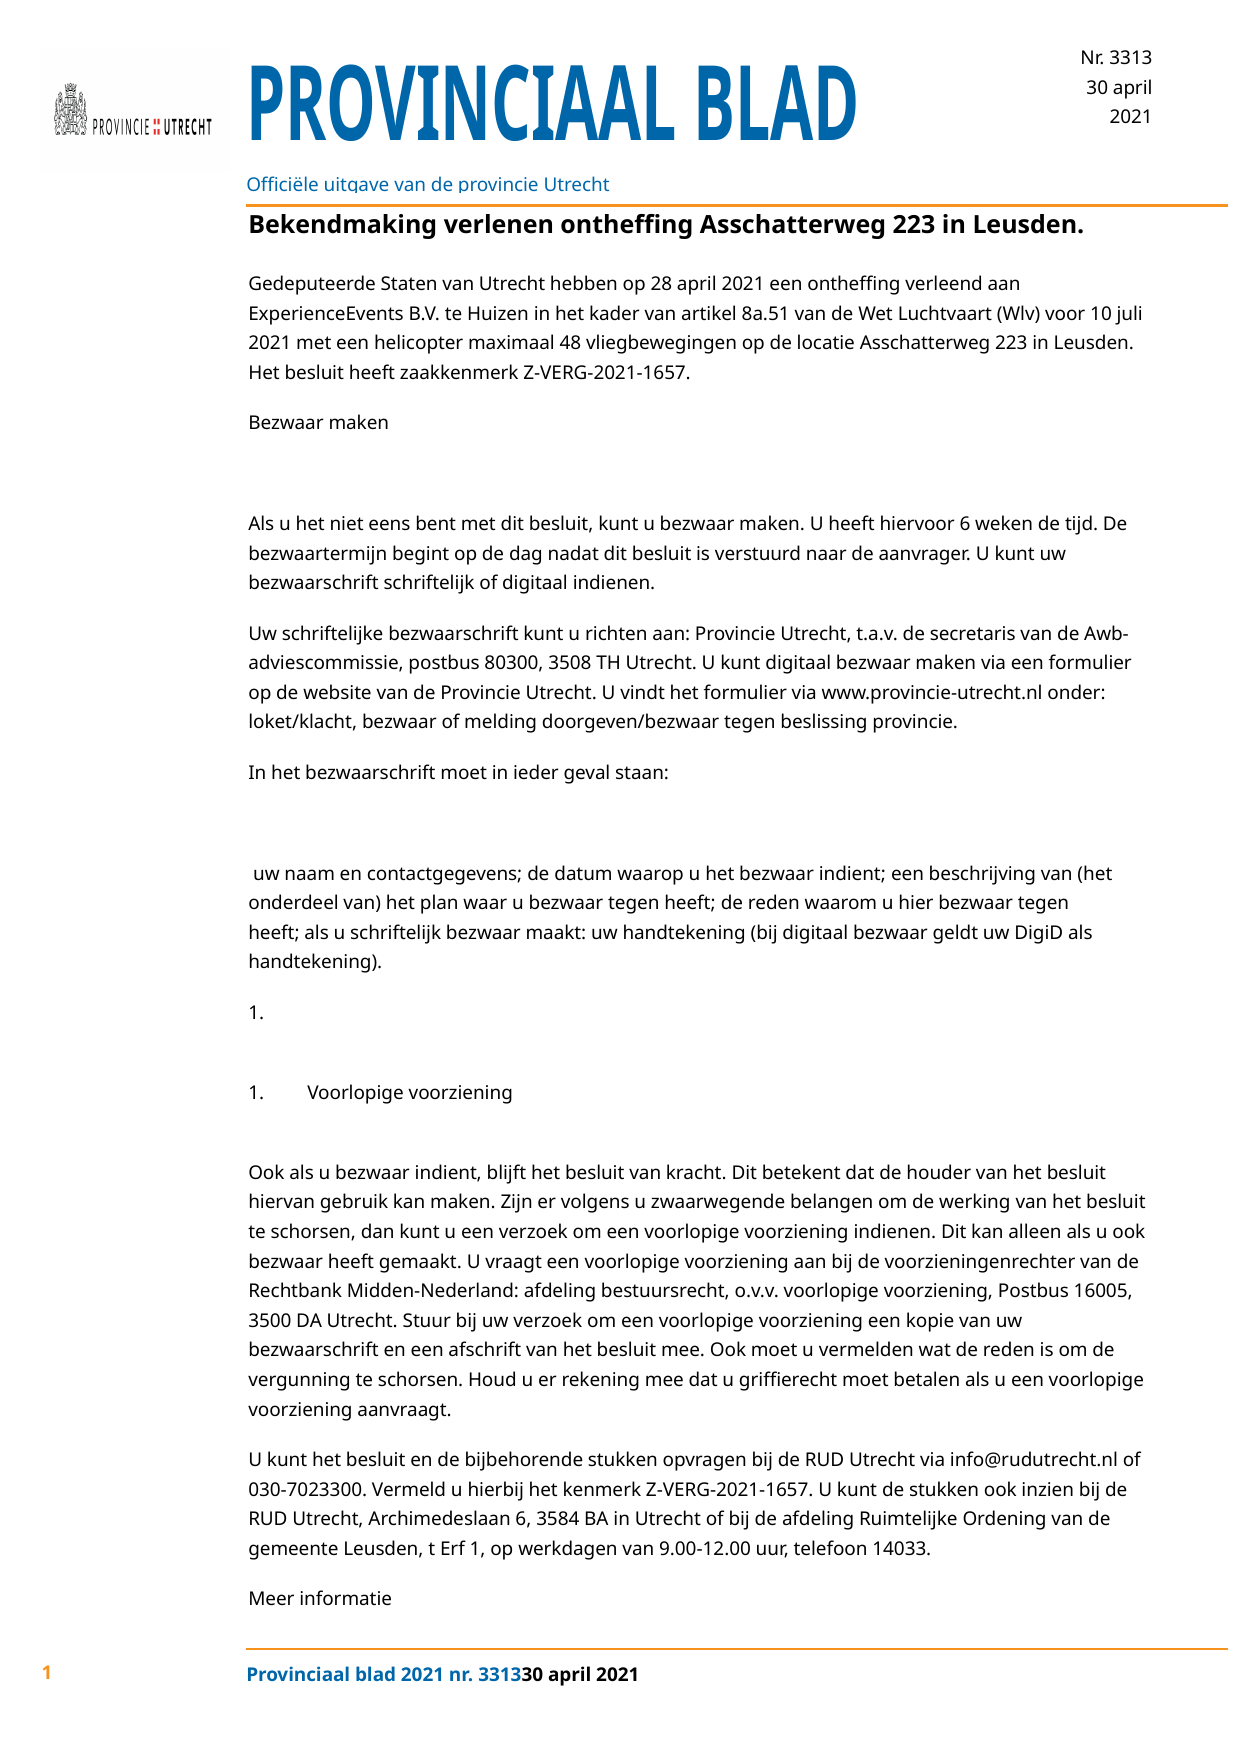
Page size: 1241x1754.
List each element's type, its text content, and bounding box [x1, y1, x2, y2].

text Meer informatie [248, 1585, 1152, 1611]
text Bekendmaking verlenen ontheffing Asschatterweg 223 in Leusden. [248, 207, 1152, 241]
text Ook als u bezwaar indient, blijft het besluit van kracht. Dit betekent dat de houder van het besluit hiervan gebruik kan maken. Zijn er volgens u zwaarwegende belangen om de werking van het besluit te schorsen, dan kunt u een verzoek om een voorlopige voorziening indienen. Dit kan alleen als u ook bezwaar heeft gemaakt. U vraagt een voorlopige voorziening aan bij de voorzieningenrechter van de Rechtbank Midden-Nederland: afdeling bestuursrecht, o.v.v. voorlopige voorziening, Postbus 16005, 3500 DA Utrecht. Stuur bij uw verzoek om een voorlopige voorziening een kopie van uw bezwaarschrift en een afschrift van het besluit mee. Ook moet u vermelden wat de reden is om de vergunning te schorsen. Houd u er rekening mee dat u griffierecht moet betalen als u een voorlopige voorziening aanvraagt. [248, 1159, 1152, 1421]
text Als u het niet eens bent met dit besluit, kunt u bezwaar maken. U heeft hiervoor 6 weken de tijd. De bezwaartermijn begint op de dag nadat dit besluit is verstuurd naar de aanvrager. U kunt uw bezwaarschrift schriftelijk of digitaal indienen. [248, 510, 1152, 595]
text Uw schriftelijke bezwaarschrift kunt u richten aan: Provincie Utrecht, t.a.v. de secretaris van de Awb-adviescommissie, postbus 80300, 3508 TH Utrecht. U kunt digitaal bezwaar maken via een formulier op de website van de Provincie Utrecht. U vindt het formulier via www.provincie-utrecht.nl onder: loket/klacht, bezwaar of melding doorgeven/bezwaar tegen beslissing provincie. [248, 620, 1152, 734]
text uw naam en contactgegevens; de datum waarop u het bezwaar indient; een beschrijving van (het onderdeel van) het plan waar u bezwaar tegen heeft; de reden waarom u hier bezwaar tegen heeft; als u schriftelijk bezwaar maakt: uw handtekening (bij digitaal bezwaar geldt uw DigiD als handtekening). [248, 860, 1152, 974]
text Gedeputeerde Staten van Utrecht hebben op 28 april 2021 een ontheffing verleend aan ExperienceEvents B.V. te Huizen in het kader van artikel 8a.51 van de Wet Luchtvaart (Wlv) voor 10 juli 2021 met een helicopter maximaal 48 vliegbewegingen op de locatie Asschatterweg 223 in Leusden. Het besluit heeft zaakkenmerk Z-VERG-2021-1657. [248, 270, 1152, 385]
picture [41, 47, 231, 172]
text In het bezwaarschrift moet in ieder geval staan: [248, 759, 1152, 785]
list Voorlopige voorziening [248, 1079, 1152, 1105]
text U kunt het besluit en de bijbehorende stukken opvragen bij de RUD Utrecht via info@rudutrecht.nl of 030-7023300. Vermeld u hierbij het kenmerk Z-VERG-2021-1657. U kunt de stukken ook inzien bij de RUD Utrecht, Archimedeslaan 6, 3584 BA in Utrecht of bij de afdeling Ruimtelijke Ordening van de gemeente Leusden, t Erf 1, op werkdagen van 9.00-12.00 uur, telefoon 14033. [248, 1446, 1152, 1561]
text Bezwaar maken [248, 409, 1152, 435]
